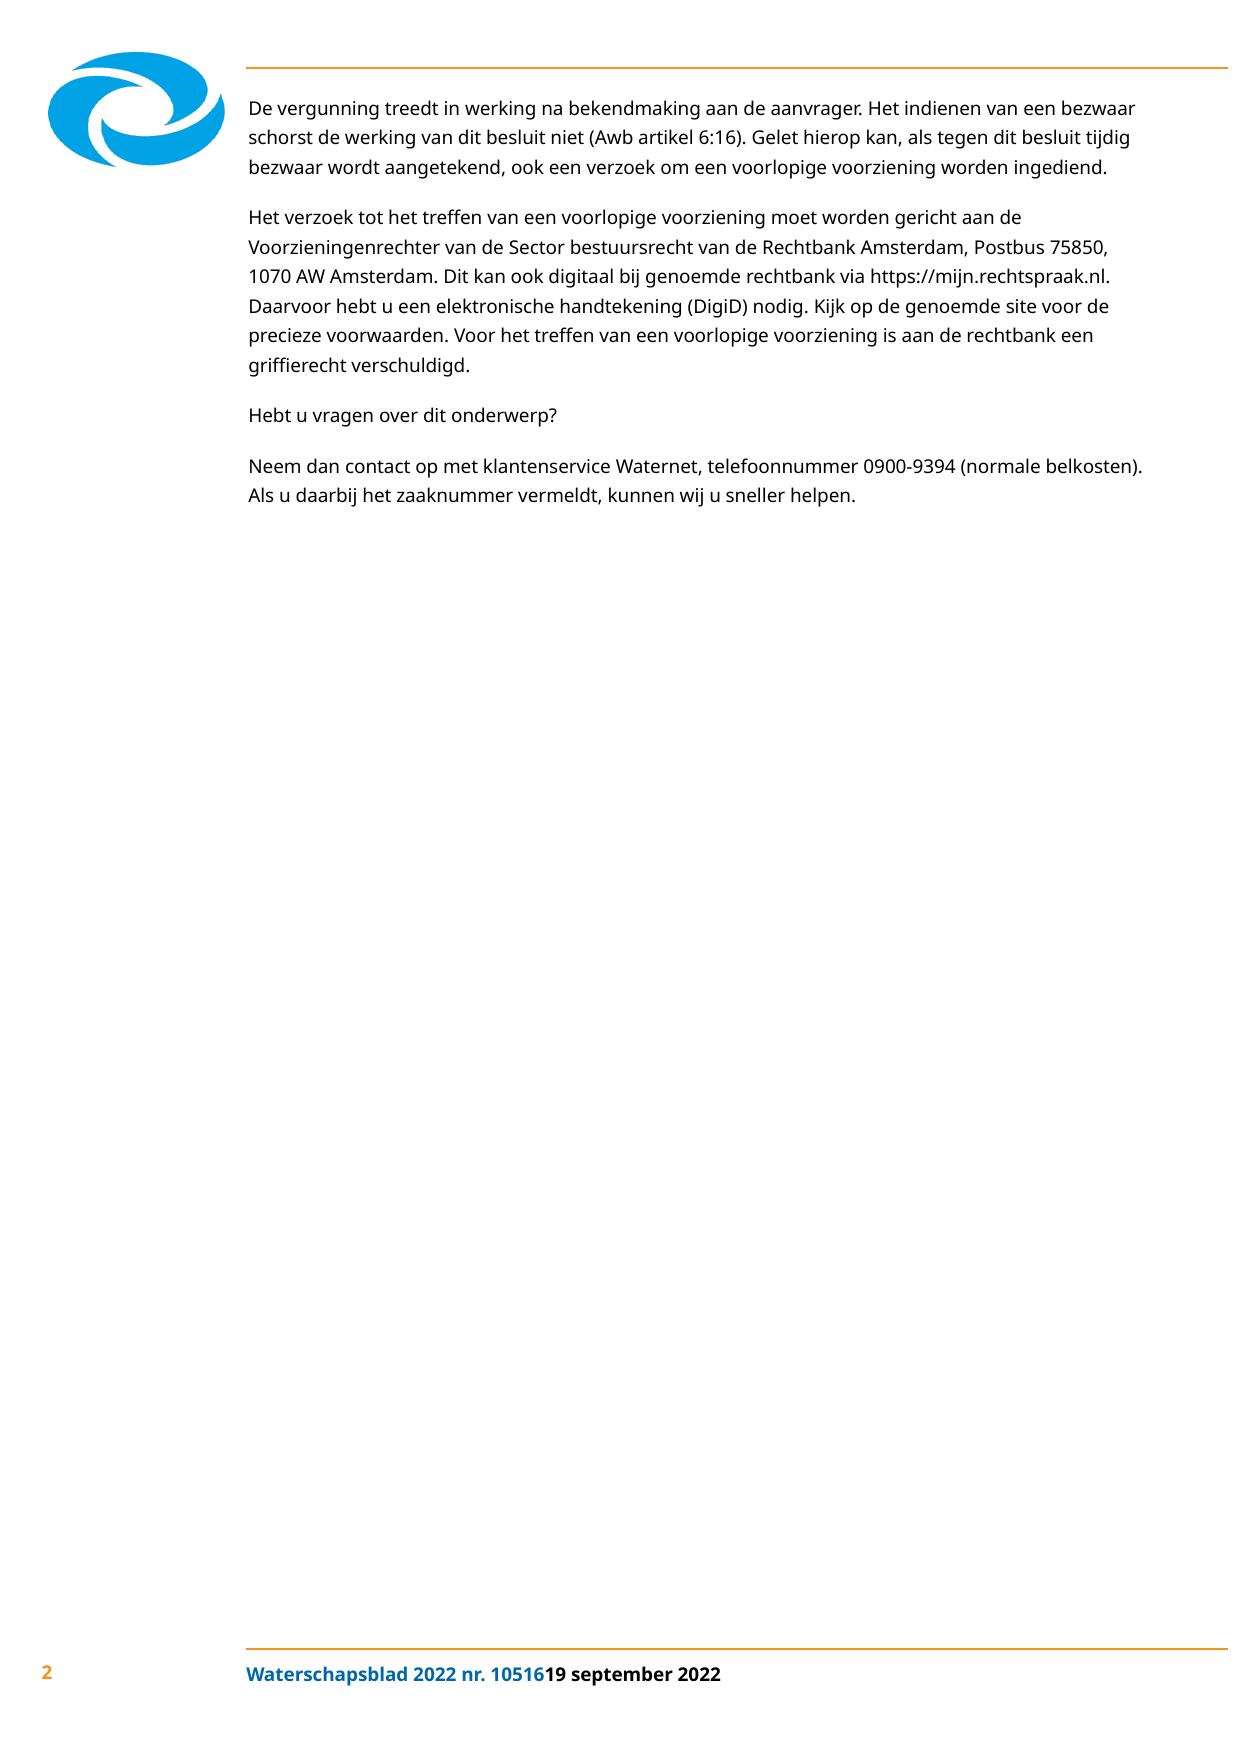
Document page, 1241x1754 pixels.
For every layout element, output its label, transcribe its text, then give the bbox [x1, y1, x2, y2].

text De vergunning treedt in werking na bekendmaking aan de aanvrager. Het indienen van een bezwaar schorst de werking van dit besluit niet (Awb artikel 6:16). Gelet hierop kan, als tegen dit besluit tijdig bezwaar wordt aangetekend, ook een verzoek om een voorlopige voorziening worden ingediend. [248, 95, 1152, 180]
text Neem dan contact op met klantenservice Waternet, telefoonnummer 0900-9394 (normale belkosten). Als u daarbij het zaaknummer vermeldt, kunnen wij u sneller helpen. [248, 453, 1152, 508]
text Hebt u vragen over dit onderwerp? [248, 403, 1152, 428]
text Het verzoek tot het treffen van een voorlopige voorziening moet worden gericht aan de Voorzieningenrechter van de Sector bestuursrecht van de Rechtbank Amsterdam, Postbus 75850, 1070 AW Amsterdam. Dit kan ook digitaal bij genoemde rechtbank via https://mijn.rechtspraak.nl. Daarvoor hebt u een elektronische handtekening (DigiD) nodig. Kijk op de genoemde site voor de precieze voorwaarden. Voor het treffen van een voorlopige voorziening is aan de rechtbank een griffierecht verschuldigd. [248, 204, 1152, 378]
picture [41, 47, 231, 172]
